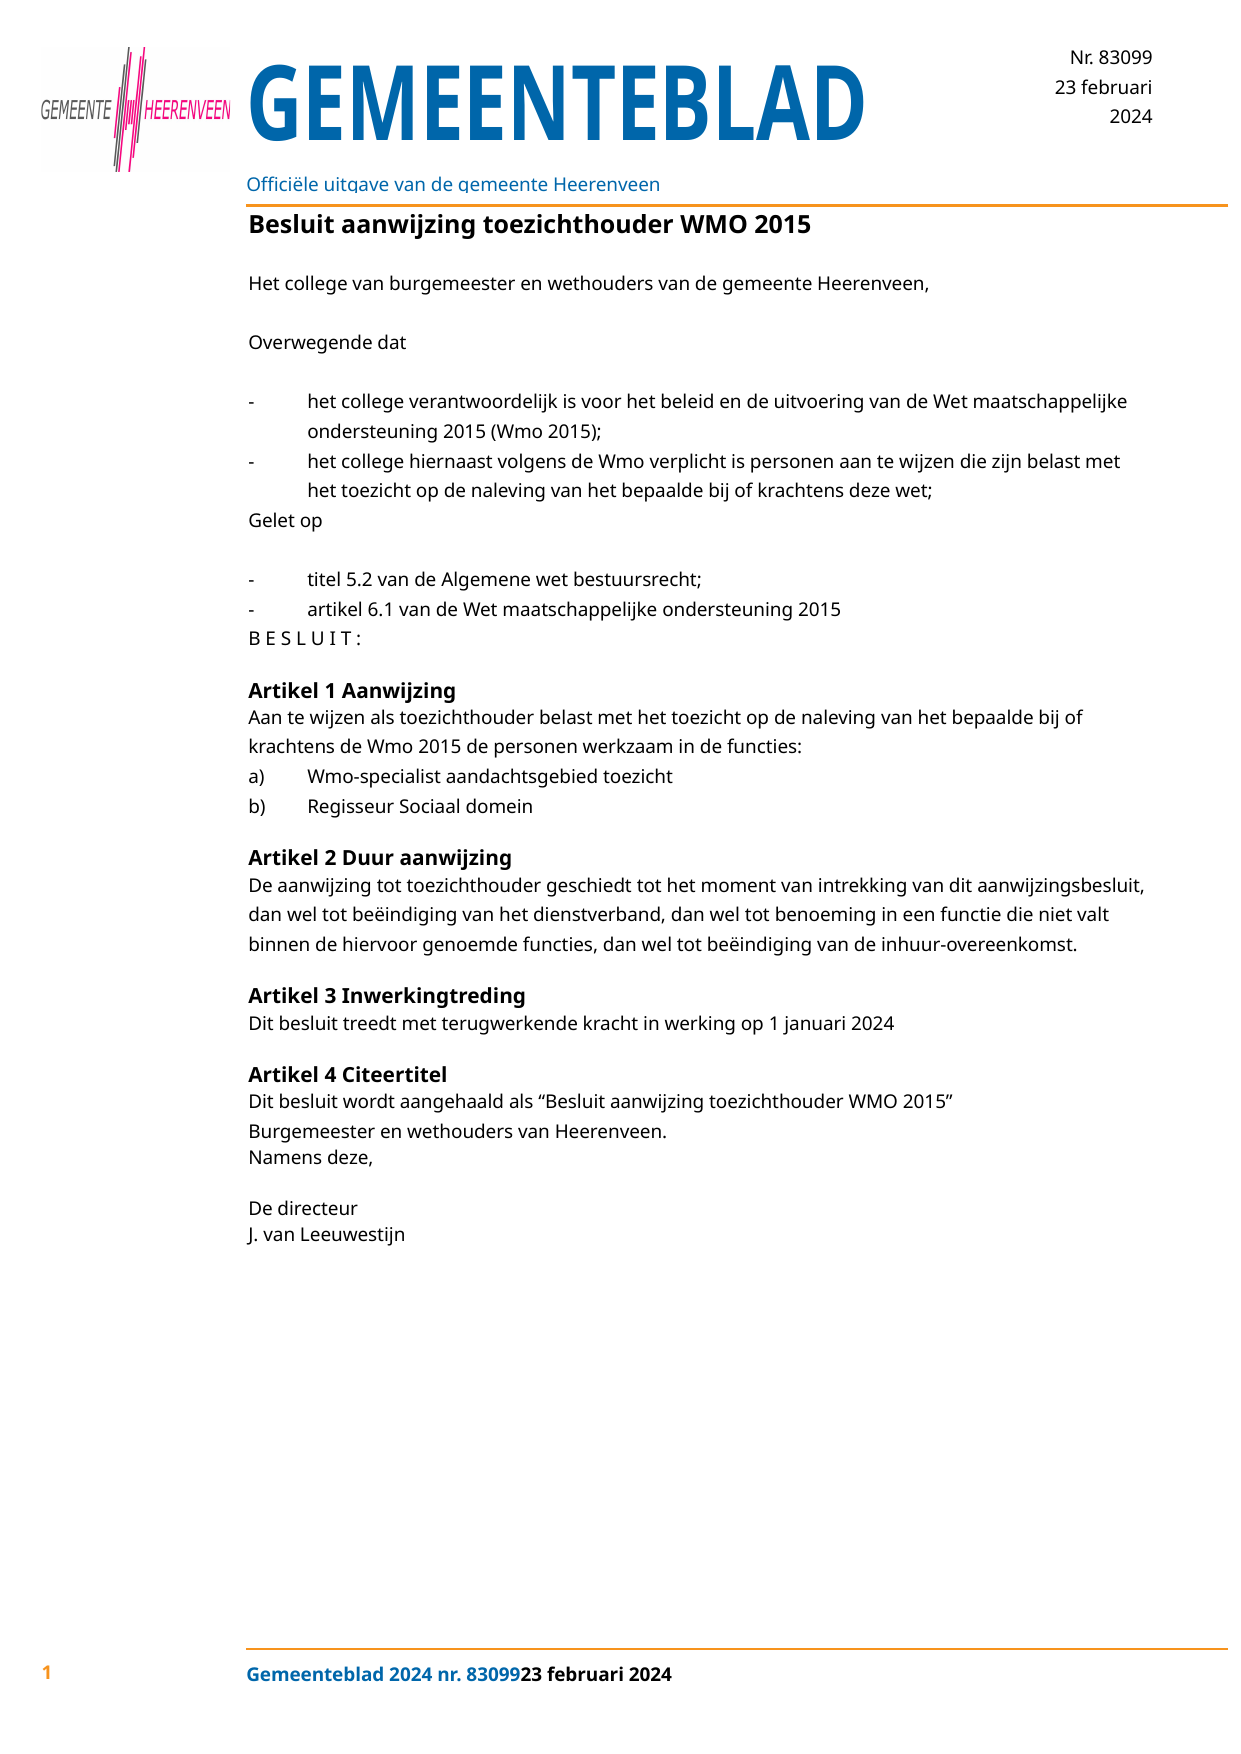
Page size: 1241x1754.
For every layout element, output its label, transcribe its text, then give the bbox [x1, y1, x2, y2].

text Dit besluit wordt aangehaald als “Besluit aanwijzing toezichthouder WMO 2015” [248, 1089, 1152, 1114]
text Dit besluit treedt met terugwerkende kracht in werking op 1 januari 2024 [248, 1010, 1152, 1036]
text De directeur [248, 1195, 1152, 1221]
text Burgemeester en wethouders van Heerenveen. [248, 1118, 1152, 1144]
text Artikel 3 Inwerkingtreding [248, 981, 1152, 1010]
text Gelet op [248, 507, 1152, 533]
text J. van Leeuwestijn [248, 1221, 1152, 1247]
list artikel 6.1 van de Wet maatschappelijke ondersteuning 2015 [248, 596, 1152, 621]
text Besluit aanwijzing toezichthouder WMO 2015 [248, 207, 1152, 241]
list Wmo-specialist aandachtsgebied toezicht [248, 763, 1152, 789]
text De aanwijzing tot toezichthouder geschiedt tot het moment van intrekking van dit aanwijzingsbesluit, dan wel tot beëindiging van het dienstverband, dan wel tot benoeming in een functie die niet valt binnen de hiervoor genoemde functies, dan wel tot beëindiging van de inhuur-overeenkomst. [248, 872, 1152, 957]
list titel 5.2 van de Algemene wet bestuursrecht; [248, 566, 1152, 592]
list het college verantwoordelijk is voor het beleid en de uitvoering van de Wet maatschappelijke ondersteuning 2015 (Wmo 2015); [248, 389, 1152, 444]
list het college hiernaast volgens de Wmo verplicht is personen aan te wijzen die zijn belast met het toezicht op de naleving van het bepaalde bij of krachtens deze wet; [248, 448, 1152, 503]
list Regisseur Sociaal domein [248, 793, 1152, 819]
text Aan te wijzen als toezichthouder belast met het toezicht op de naleving van het bepaalde bij of krachtens de Wmo 2015 de personen werkzaam in de functies: [248, 704, 1152, 759]
text B E S L U I T : [248, 625, 1152, 651]
text Artikel 1 Aanwijzing [248, 676, 1152, 704]
text Artikel 4 Citeertitel [248, 1060, 1152, 1089]
text Overwegende dat [248, 329, 1152, 355]
text Het college van burgemeester en wethouders van de gemeente Heerenveen, [248, 270, 1152, 296]
text Namens deze, [248, 1144, 1152, 1170]
text Artikel 2 Duur aanwijzing [248, 843, 1152, 872]
picture [41, 47, 231, 172]
